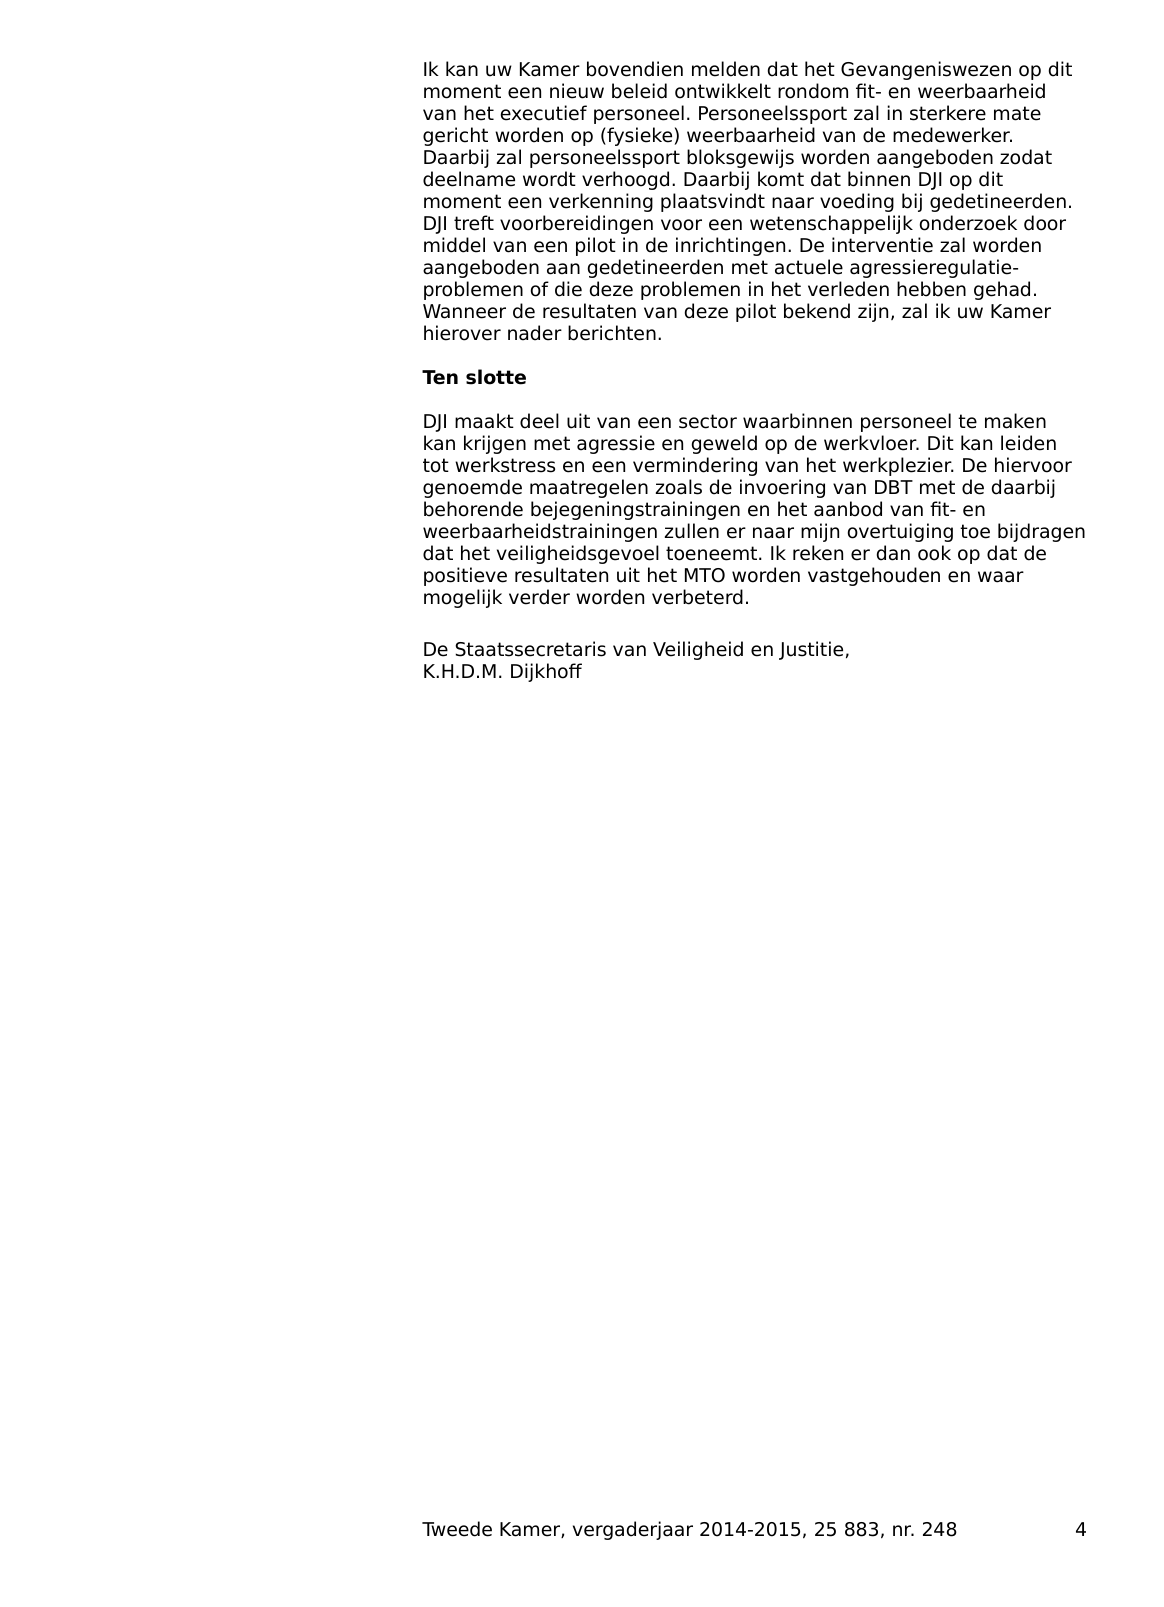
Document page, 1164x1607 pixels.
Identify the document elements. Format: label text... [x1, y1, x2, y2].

text DJI maakt deel uit van een sector waarbinnen personeel te maken kan krijgen met agressie en geweld op de werkvloer. Dit kan leiden tot werkstress en een vermindering van het werkplezier. De hiervoor genoemde maatregelen zoals de invoering van DBT met de daarbij behorende bejegeningstrainingen en het aanbod van fit- en weerbaarheidstrainingen zullen er naar mijn overtuiging toe bijdragen dat het veiligheidsgevoel toeneemt. Ik reken er dan ook op dat de positieve resultaten uit het MTO worden vastgehouden en waar mogelijk verder worden verbeterd. [422, 411, 1087, 609]
text Ik kan uw Kamer bovendien melden dat het Gevangeniswezen op dit moment een nieuw beleid ontwikkelt rondom fit- en weerbaarheid van het executief personeel. Personeelssport zal in sterkere mate gericht worden op (fysieke) weerbaarheid van de medewerker. Daarbij zal personeelssport bloksgewijs worden aangeboden zodat deelname wordt verhoogd. Daarbij komt dat binnen DJI op dit moment een verkenning plaatsvindt naar voeding bij gedetineerden. DJI treft voorbereidingen voor een wetenschappelijk onderzoek door middel van een pilot in de inrichtingen. De interventie zal worden aangeboden aan gedetineerden met actuele agressieregulatie-problemen of die deze problemen in het verleden hebben gehad. Wanneer de resultaten van deze pilot bekend zijn, zal ik uw Kamer hierover nader berichten. [422, 59, 1087, 345]
subtitle Ten slotte [422, 367, 1087, 389]
text De Staatssecretaris van Veiligheid en Justitie, K.H.D.M. Dijkhoff [422, 639, 1087, 683]
